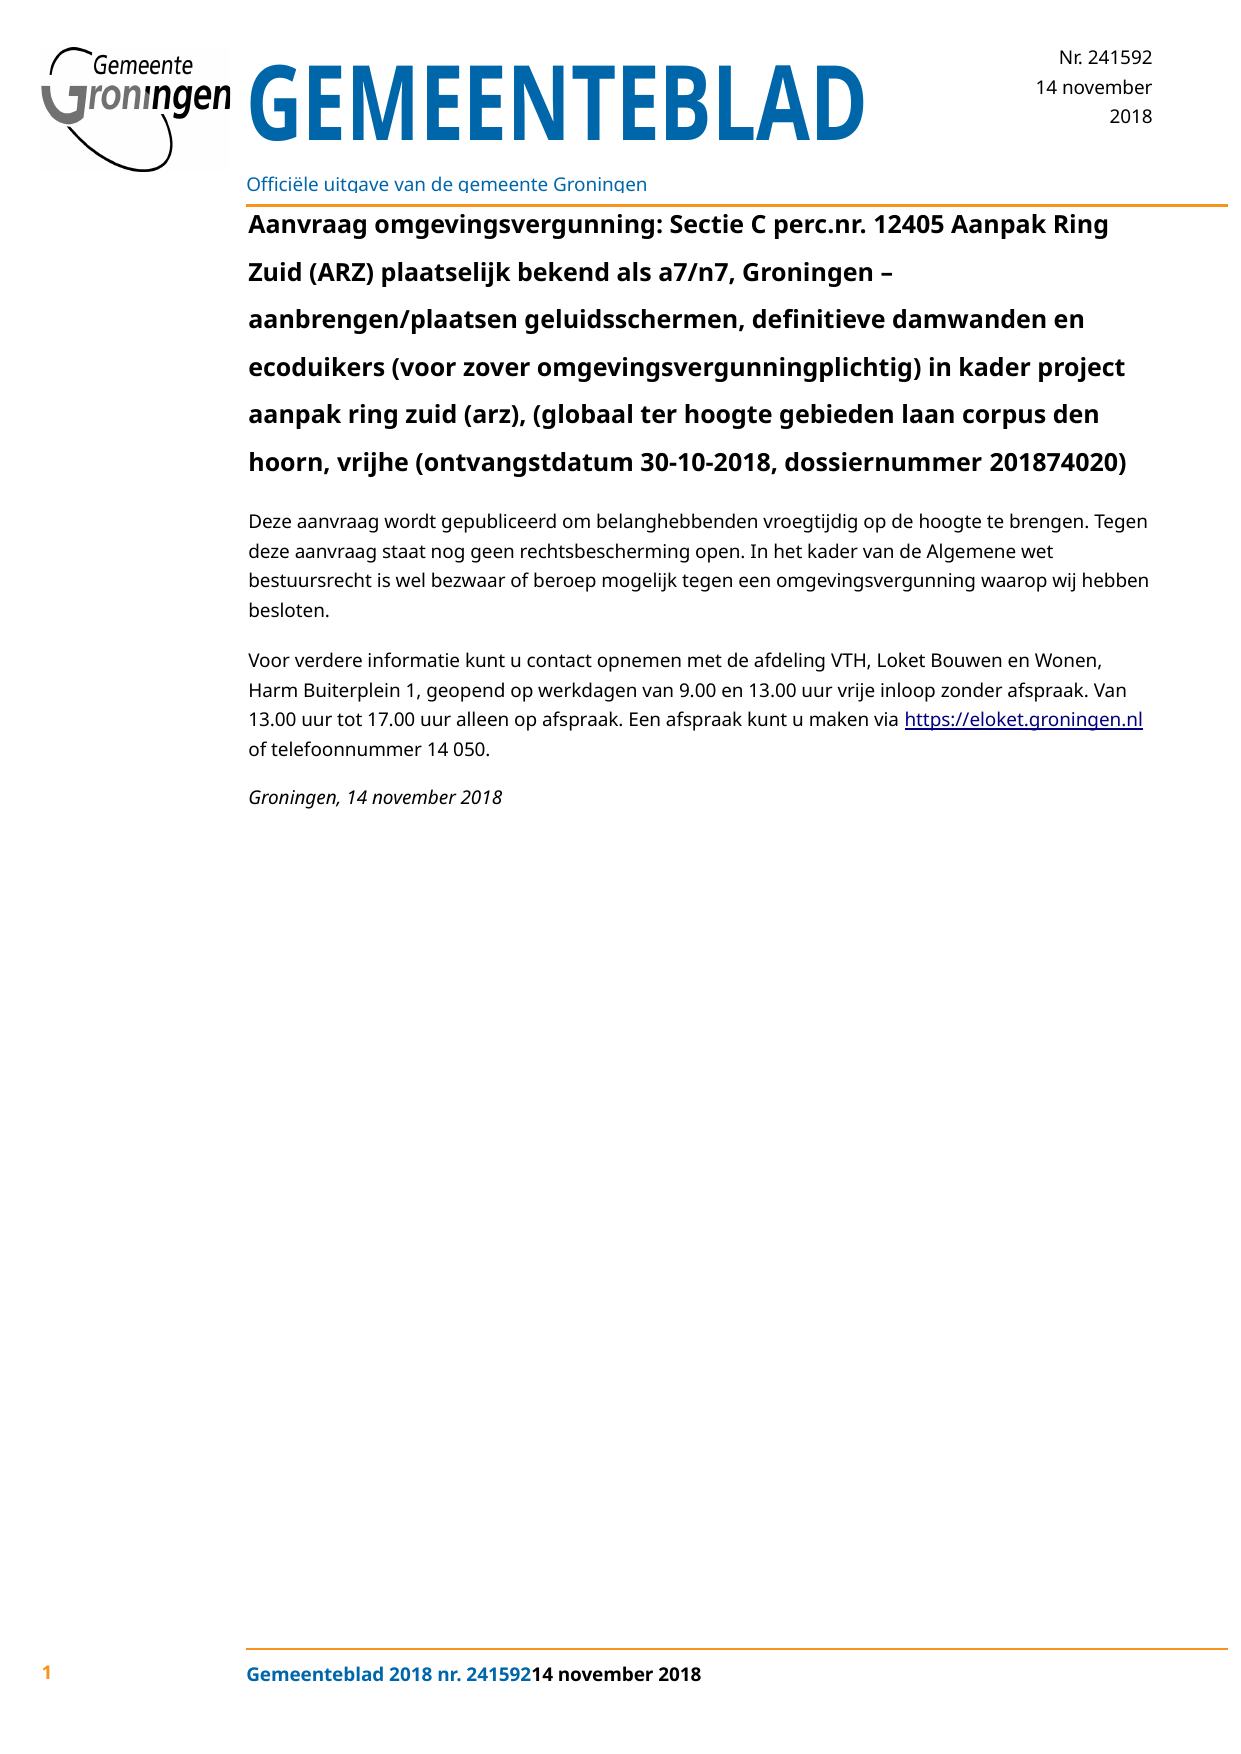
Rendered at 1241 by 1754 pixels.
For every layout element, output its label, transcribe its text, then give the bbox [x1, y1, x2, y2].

text Aanvraag omgevingsvergunning: Sectie C perc.nr. 12405 Aanpak Ring Zuid (ARZ) plaatselijk bekend als a7/n7, Groningen – aanbrengen/plaatsen geluidsschermen, definitieve damwanden en ecoduikers (voor zover omgevingsvergunningplichtig) in kader project aanpak ring zuid (arz), (globaal ter hoogte gebieden laan corpus den hoorn, vrijhe (ontvangstdatum 30-10-2018, dossiernummer 201874020) [248, 207, 1152, 479]
text Groningen, 14 november 2018 [248, 784, 1152, 810]
text Voor verdere informatie kunt u contact opnemen met de afdeling VTH, Loket Bouwen en Wonen, Harm Buiterplein 1, geopend op werkdagen van 9.00 en 13.00 uur vrije inloop zonder afspraak. Van 13.00 uur tot 17.00 uur alleen op afspraak. Een afspraak kunt u maken via https://eloket.groningen.nl of telefoonnummer 14 050. [248, 647, 1152, 762]
text Deze aanvraag wordt gepubliceerd om belanghebbenden vroegtijdig op de hoogte te brengen. Tegen deze aanvraag staat nog geen rechtsbescherming open. In het kader van de Algemene wet bestuursrecht is wel bezwaar of beroep mogelijk tegen een omgevingsvergunning waarop wij hebben besloten. [248, 508, 1152, 623]
picture [41, 47, 231, 172]
